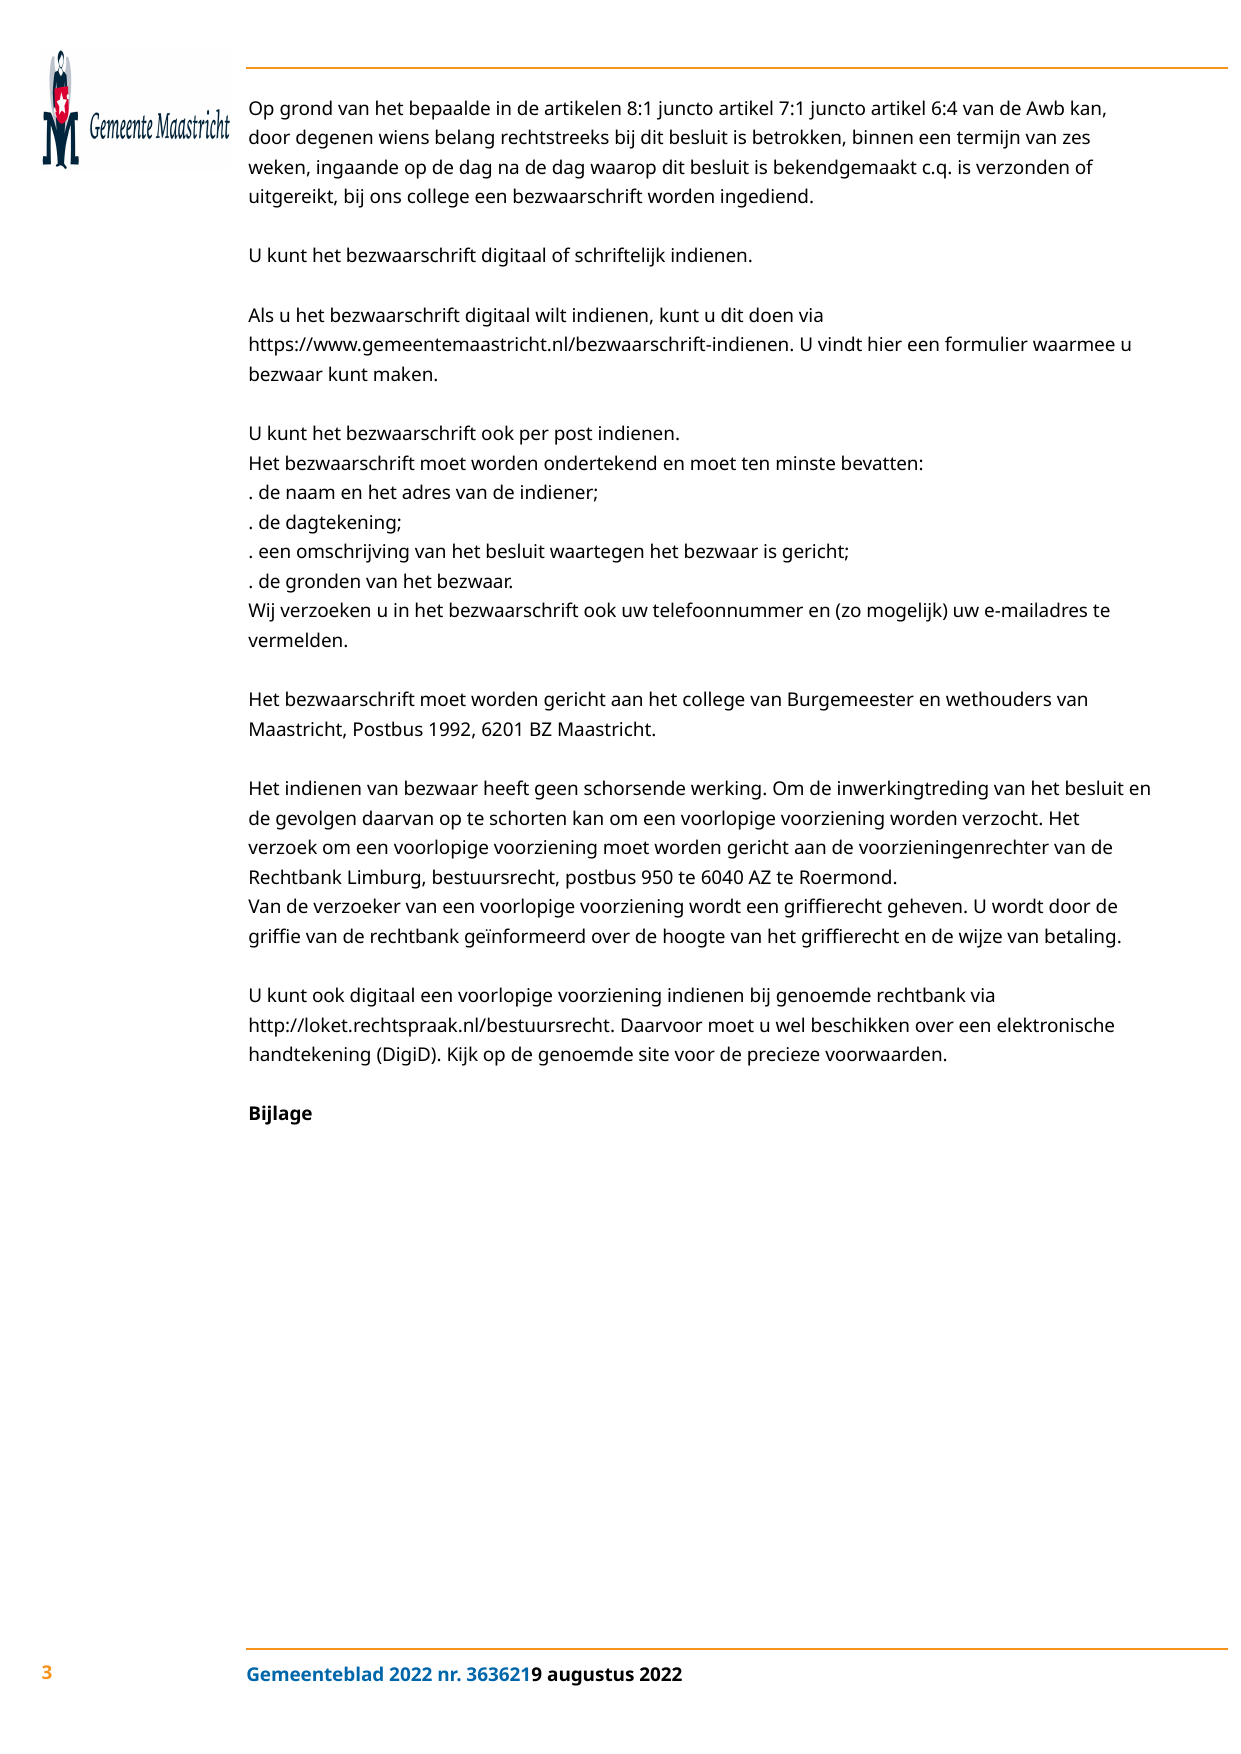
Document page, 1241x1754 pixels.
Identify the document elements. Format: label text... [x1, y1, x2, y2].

text . de naam en het adres van de indiener; [248, 479, 1152, 505]
text Wij verzoeken u in het bezwaarschrift ook uw telefoonnummer en (zo mogelijk) uw e-mailadres te vermelden. [248, 598, 1152, 653]
text U kunt het bezwaarschrift digitaal of schriftelijk indienen. [248, 243, 1152, 268]
text . een omschrijving van het besluit waartegen het bezwaar is gericht; [248, 538, 1152, 564]
text . de gronden van het bezwaar. [248, 568, 1152, 594]
text Het indienen van bezwaar heeft geen schorsende werking. Om de inwerkingtreding van het besluit en de gevolgen daarvan op te schorten kan om een voorlopige voorziening worden verzocht. Het verzoek om een voorlopige voorziening moet worden gericht aan de voorzieningenrechter van de Rechtbank Limburg, bestuursrecht, postbus 950 te 6040 AZ te Roermond. [248, 775, 1152, 890]
text Het bezwaarschrift moet worden ondertekend en moet ten minste bevatten: [248, 450, 1152, 476]
text Bijlage [248, 1101, 1152, 1126]
text U kunt ook digitaal een voorlopige voorziening indienen bij genoemde rechtbank via http://loket.rechtspraak.nl/bestuursrecht. Daarvoor moet u wel beschikken over een elektronische handtekening (DigiD). Kijk op de genoemde site voor de precieze voorwaarden. [248, 982, 1152, 1067]
text . de dagtekening; [248, 509, 1152, 535]
picture [41, 47, 231, 172]
text Als u het bezwaarschrift digitaal wilt indienen, kunt u dit doen via https://www.gemeentemaastricht.nl/bezwaarschrift-indienen. U vindt hier een formulier waarmee u bezwaar kunt maken. [248, 302, 1152, 387]
text Het bezwaarschrift moet worden gericht aan het college van Burgemeester en wethouders van Maastricht, Postbus 1992, 6201 BZ Maastricht. [248, 686, 1152, 742]
text Van de verzoeker van een voorlopige voorziening wordt een griffierecht geheven. U wordt door de griffie van de rechtbank geïnformeerd over de hoogte van het griffierecht en de wijze van betaling. [248, 893, 1152, 949]
text U kunt het bezwaarschrift ook per post indienen. [248, 420, 1152, 446]
text Op grond van het bepaalde in de artikelen 8:1 juncto artikel 7:1 juncto artikel 6:4 van de Awb kan, door degenen wiens belang rechtstreeks bij dit besluit is betrokken, binnen een termijn van zes weken, ingaande op de dag na de dag waarop dit besluit is bekendgemaakt c.q. is verzonden of uitgereikt, bij ons college een bezwaarschrift worden ingediend. [248, 95, 1152, 209]
